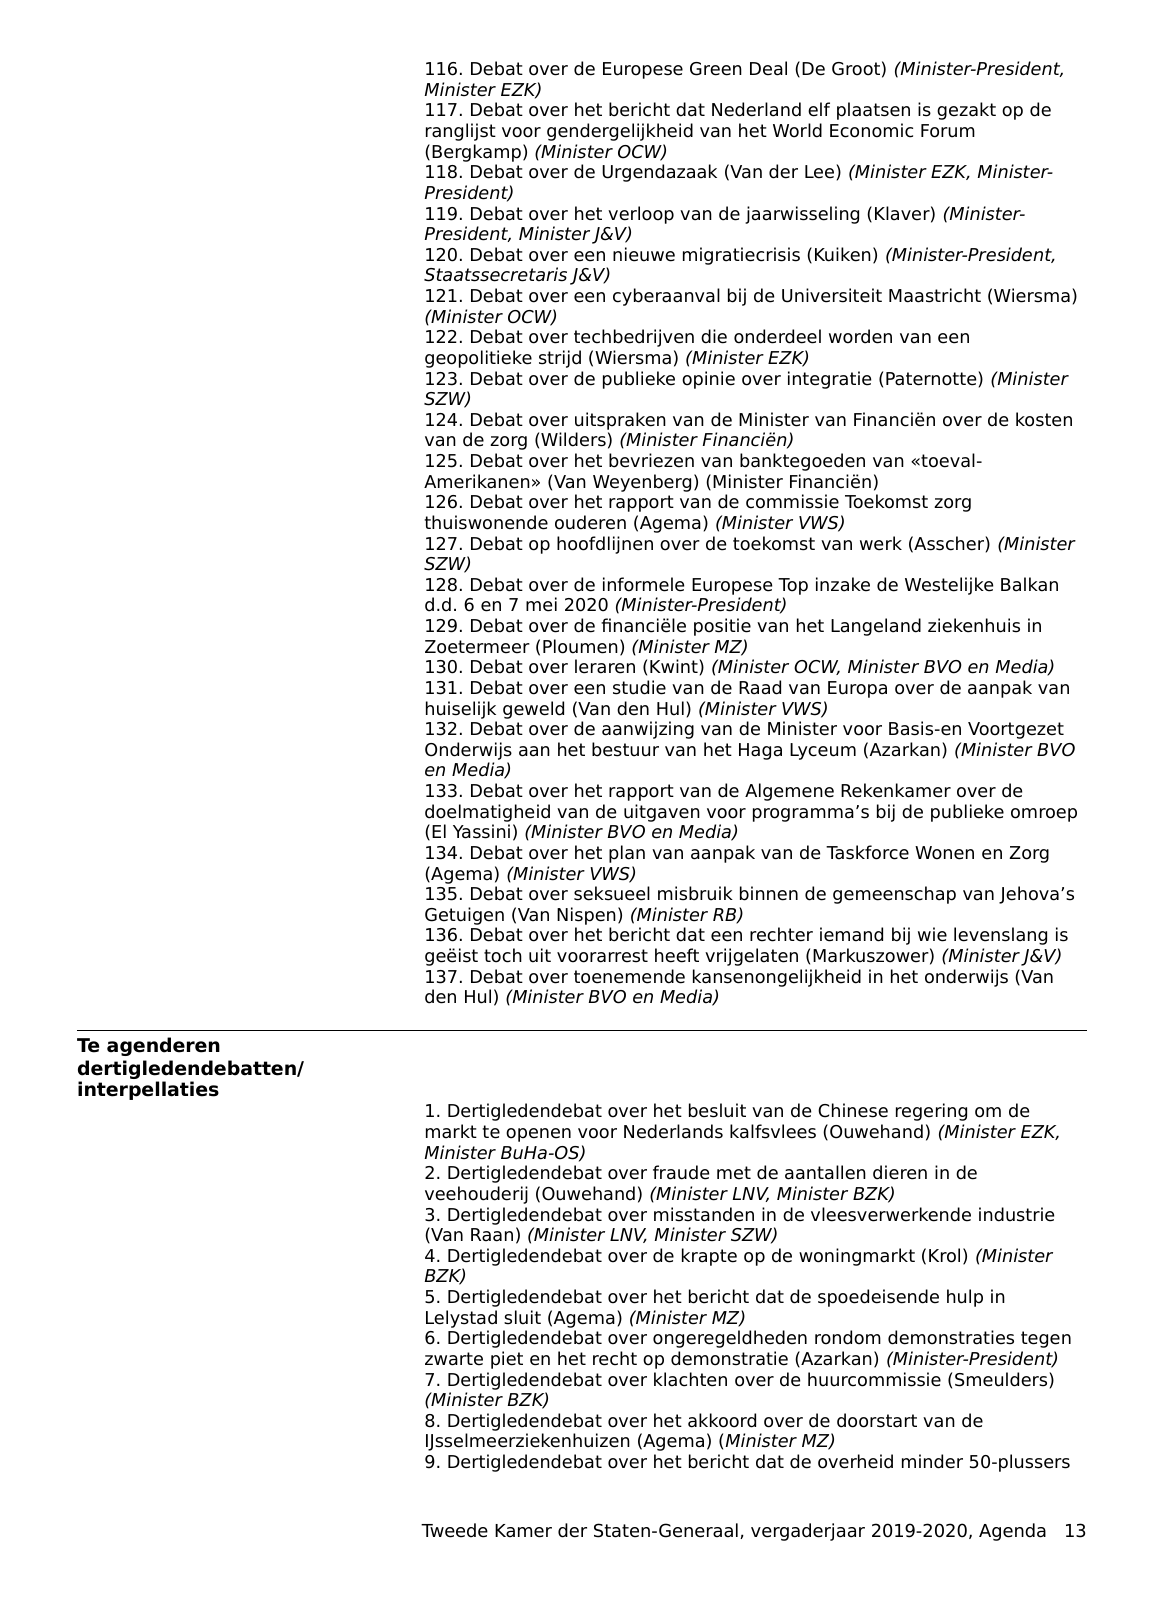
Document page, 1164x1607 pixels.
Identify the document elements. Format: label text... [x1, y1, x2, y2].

table_cell [401, 492, 418, 533]
table_cell [77, 1411, 401, 1452]
table_cell [77, 327, 401, 368]
table_header [418, 1031, 1087, 1101]
table_cell [401, 781, 418, 843]
table_cell [401, 719, 418, 781]
table_cell 134. Debat over het plan van aanpak van de Taskforce Wonen en Zorg (Agema) (Minister VWS) [418, 843, 1087, 884]
table_cell [401, 925, 418, 967]
table_cell 9. Dertigledendebat over het bericht dat de overheid minder 50-plussers [418, 1452, 1087, 1473]
table_cell [77, 1328, 401, 1369]
table_cell [401, 575, 418, 616]
table_cell [77, 410, 401, 451]
table_cell [401, 1246, 418, 1287]
table_cell [77, 781, 401, 843]
table_cell [401, 286, 418, 327]
table_cell [77, 1246, 401, 1287]
table_cell [77, 1287, 401, 1328]
table_cell 122. Debat over techbedrijven die onderdeel worden van een geopolitieke strijd (Wiersma) (Minister EZK) [418, 327, 1087, 368]
table_cell [401, 843, 418, 884]
table_cell 120. Debat over een nieuwe migratiecrisis (Kuiken) (Minister-President, Staatssecretaris J&V) [418, 245, 1087, 286]
table_cell [77, 369, 401, 410]
table_cell 127. Debat op hoofdlijnen over de toekomst van werk (Asscher) (Minister SZW) [418, 534, 1087, 575]
table_cell 126. Debat over het rapport van de commissie Toekomst zorg thuiswonende ouderen (Agema) (Minister VWS) [418, 492, 1087, 533]
table_cell [77, 967, 401, 1008]
table_cell [401, 1328, 418, 1369]
table_cell 5. Dertigledendebat over het bericht dat de spoedeisende hulp in Lelystad sluit (Agema) (Minister MZ) [418, 1287, 1087, 1328]
table_cell 7. Dertigledendebat over klachten over de huurcommissie (Smeulders) (Minister BZK) [418, 1370, 1087, 1411]
table_cell [401, 162, 418, 203]
table_cell 133. Debat over het rapport van de Algemene Rekenkamer over de doelmatigheid van de uitgaven voor programma’s bij de publieke omroep (El Yassini) (Minister BVO en Media) [418, 781, 1087, 843]
table_cell [401, 534, 418, 575]
table_cell [77, 616, 401, 657]
table_cell 117. Debat over het bericht dat Nederland elf plaatsen is gezakt op de ranglijst voor gendergelijkheid van het World Economic Forum (Bergkamp) (Minister OCW) [418, 100, 1087, 162]
table_cell 137. Debat over toenemende kansenongelijkheid in het onderwijs (Van den Hul) (Minister BVO en Media) [418, 967, 1087, 1008]
table_cell [401, 1163, 418, 1204]
table_cell [77, 925, 401, 967]
table_cell [401, 59, 418, 100]
table_cell [77, 843, 401, 884]
table_cell 2. Dertigledendebat over fraude met de aantallen dieren in de veehouderij (Ouwehand) (Minister LNV, Minister BZK) [418, 1163, 1087, 1204]
table_cell [77, 59, 401, 100]
table_cell [401, 245, 418, 286]
table_cell 130. Debat over leraren (Kwint) (Minister OCW, Minister BVO en Media) [418, 657, 1087, 678]
table_cell [401, 1287, 418, 1328]
table_cell [401, 410, 418, 451]
table_cell 135. Debat over seksueel misbruik binnen de gemeenschap van Jehova’s Getuigen (Van Nispen) (Minister RB) [418, 884, 1087, 925]
table_cell [401, 657, 418, 678]
table_cell [401, 616, 418, 657]
table_cell [77, 678, 401, 719]
table_cell 119. Debat over het verloop van de jaarwisseling (Klaver) (Minister-President, Minister J&V) [418, 204, 1087, 245]
table_cell [77, 719, 401, 781]
table_cell 116. Debat over de Europese Green Deal (De Groot) (Minister-President, Minister EZK) [418, 59, 1087, 100]
table_cell [401, 1370, 418, 1411]
table_cell [401, 967, 418, 1008]
table_cell [77, 1101, 401, 1163]
table_cell 3. Dertigledendebat over misstanden in de vleesverwerkende industrie (Van Raan) (Minister LNV, Minister SZW) [418, 1205, 1087, 1246]
table_cell [401, 451, 418, 492]
table_cell [77, 884, 401, 925]
table_cell [401, 1452, 418, 1473]
table_cell [401, 327, 418, 368]
table_cell 4. Dertigledendebat over de krapte op de woningmarkt (Krol) (Minister BZK) [418, 1246, 1087, 1287]
table_cell 1. Dertigledendebat over het besluit van de Chinese regering om de markt te openen voor Nederlands kalfsvlees (Ouwehand) (Minister EZK, Minister BuHa-OS) [418, 1101, 1087, 1163]
table_cell 6. Dertigledendebat over ongeregeldheden rondom demonstraties tegen zwarte piet en het recht op demonstratie (Azarkan) (Minister-President) [418, 1328, 1087, 1369]
table_cell 118. Debat over de Urgendazaak (Van der Lee) (Minister EZK, Minister-President) [418, 162, 1087, 203]
table_cell [77, 451, 401, 492]
table_cell [401, 369, 418, 410]
table_cell [401, 1101, 418, 1163]
table_cell [401, 678, 418, 719]
table_cell 121. Debat over een cyberaanval bij de Universiteit Maastricht (Wiersma) (Minister OCW) [418, 286, 1087, 327]
table_cell [77, 204, 401, 245]
table_cell 124. Debat over uitspraken van de Minister van Financiën over de kosten van de zorg (Wilders) (Minister Financiën) [418, 410, 1087, 451]
table_cell [77, 492, 401, 533]
table_cell [77, 1452, 401, 1473]
table_cell 128. Debat over de informele Europese Top inzake de Westelijke Balkan d.d. 6 en 7 mei 2020 (Minister-President) [418, 575, 1087, 616]
table_cell 125. Debat over het bevriezen van banktegoeden van «toeval-Amerikanen» (Van Weyenberg) (Minister Financiën) [418, 451, 1087, 492]
table_cell 136. Debat over het bericht dat een rechter iemand bij wie levenslang is geëist toch uit voorarrest heeft vrijgelaten (Markuszower) (Minister J&V) [418, 925, 1087, 967]
table_cell 123. Debat over de publieke opinie over integratie (Paternotte) (Minister SZW) [418, 369, 1087, 410]
table_cell [401, 204, 418, 245]
table_cell [77, 100, 401, 162]
table_cell 129. Debat over de financiële positie van het Langeland ziekenhuis in Zoetermeer (Ploumen) (Minister MZ) [418, 616, 1087, 657]
table_cell [77, 534, 401, 575]
table_cell [77, 162, 401, 203]
table_cell [77, 1205, 401, 1246]
table_cell [77, 286, 401, 327]
table_cell 131. Debat over een studie van de Raad van Europa over de aanpak van huiselijk geweld (Van den Hul) (Minister VWS) [418, 678, 1087, 719]
table_cell [401, 884, 418, 925]
table_cell [77, 1163, 401, 1204]
table_cell [401, 1205, 418, 1246]
table_cell [77, 575, 401, 616]
table_cell [77, 245, 401, 286]
table_cell [401, 1411, 418, 1452]
table_cell 8. Dertigledendebat over het akkoord over de doorstart van de IJsselmeerziekenhuizen (Agema) (Minister MZ) [418, 1411, 1087, 1452]
table_header Te agenderen dertigledendebatten/ interpellaties [77, 1031, 401, 1101]
table_cell 132. Debat over de aanwijzing van de Minister voor Basis-en Voortgezet Onderwijs aan het bestuur van het Haga Lyceum (Azarkan) (Minister BVO en Media) [418, 719, 1087, 781]
table_cell [77, 1370, 401, 1411]
table_cell [401, 100, 418, 162]
table_cell [77, 657, 401, 678]
table_header [401, 1031, 418, 1101]
